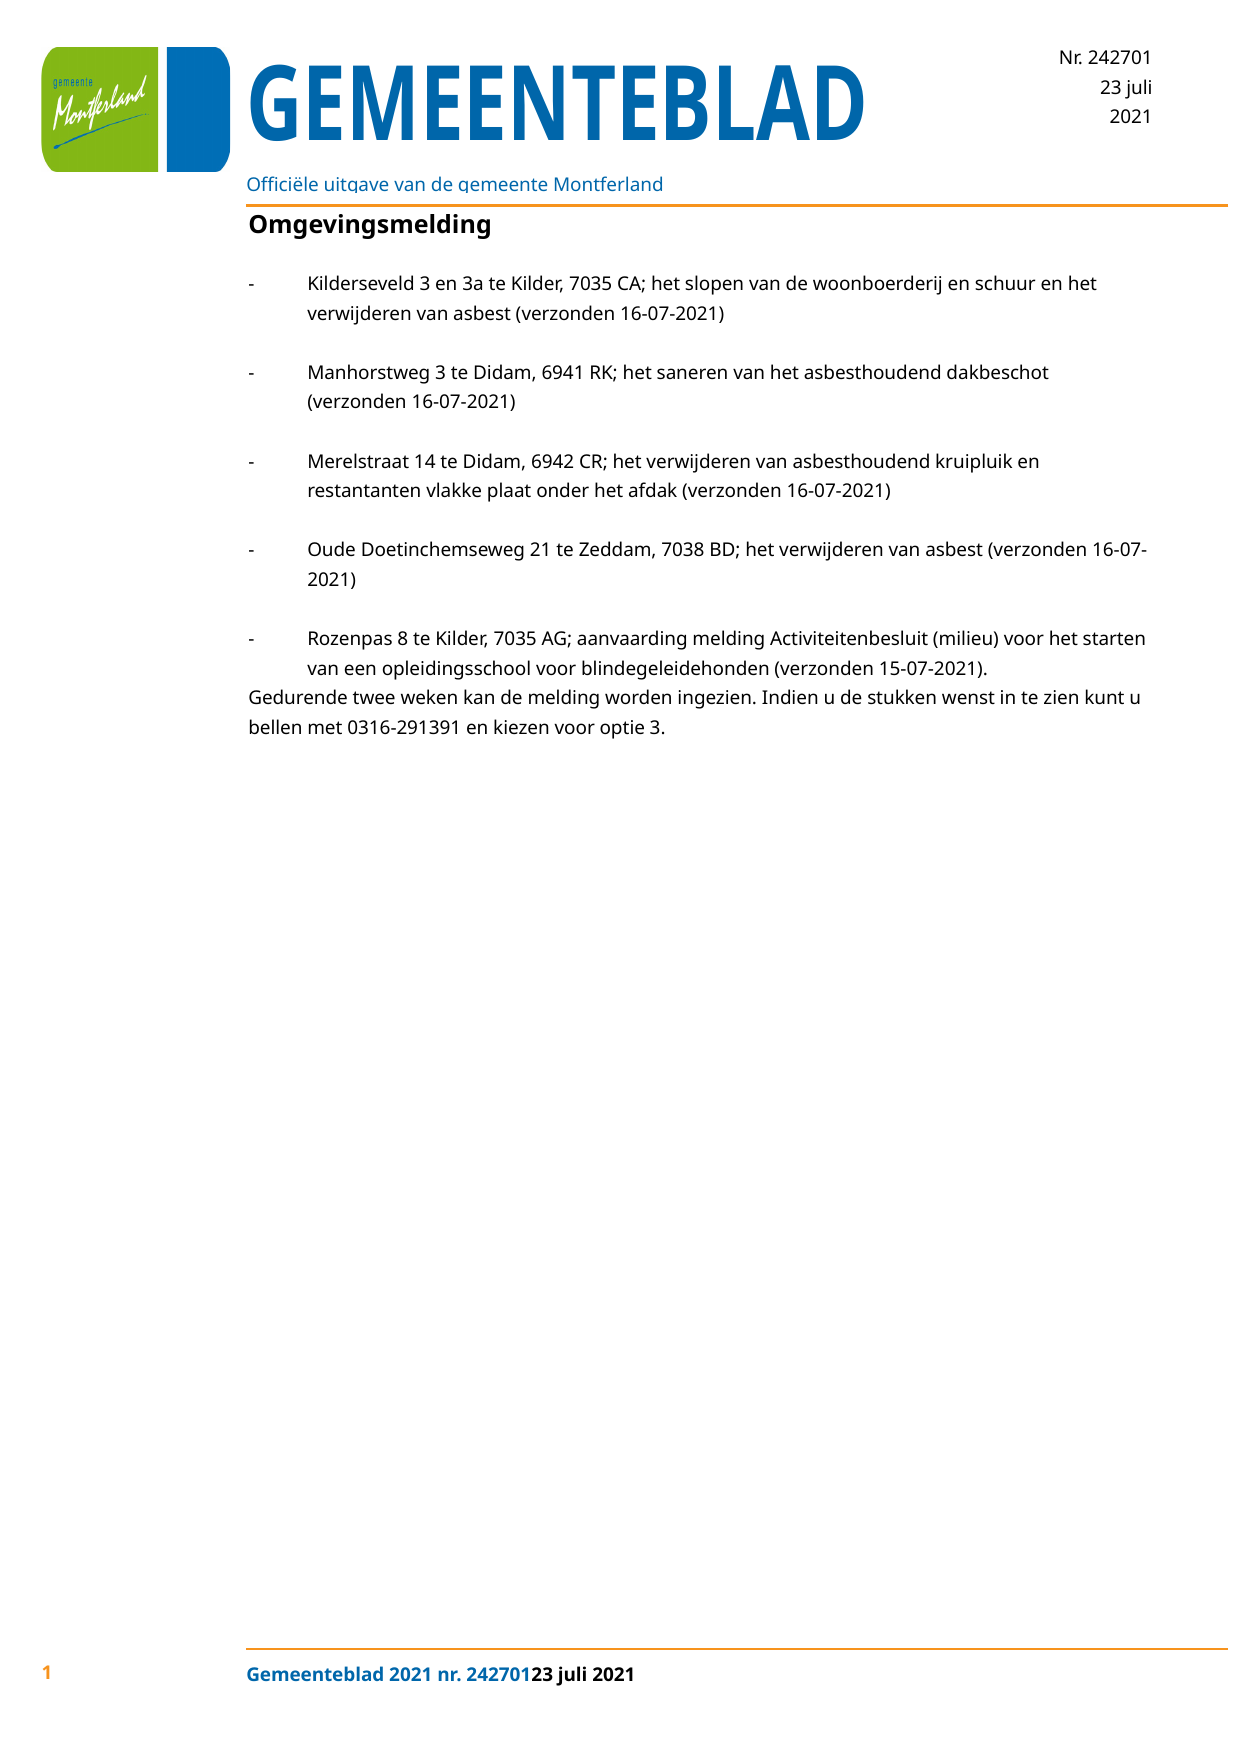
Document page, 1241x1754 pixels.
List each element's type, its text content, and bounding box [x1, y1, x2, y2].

picture [41, 47, 231, 172]
list Kilderseveld 3 en 3a te Kilder, 7035 CA; het slopen van de woonboerderij en schuur en het verwijderen van asbest (verzonden 16-07-2021) [248, 270, 1152, 326]
list Merelstraat 14 te Didam, 6942 CR; het verwijderen van asbesthoudend kruipluik en restantanten vlakke plaat onder het afdak (verzonden 16-07-2021) [248, 448, 1152, 503]
text Gedurende twee weken kan de melding worden ingezien. Indien u de stukken wenst in te zien kunt u bellen met 0316-291391 en kiezen voor optie 3. [248, 684, 1152, 740]
list Rozenpas 8 te Kilder, 7035 AG; aanvaarding melding Activiteitenbesluit (milieu) voor het starten van een opleidingsschool voor blindegeleidehonden (verzonden 15-07-2021). [248, 625, 1152, 681]
text Omgevingsmelding [248, 207, 1152, 241]
list Manhorstweg 3 te Didam, 6941 RK; het saneren van het asbesthoudend dakbeschot (verzonden 16-07-2021) [248, 359, 1152, 414]
list Oude Doetinchemseweg 21 te Zeddam, 7038 BD; het verwijderen van asbest (verzonden 16-07-2021) [248, 537, 1152, 592]
